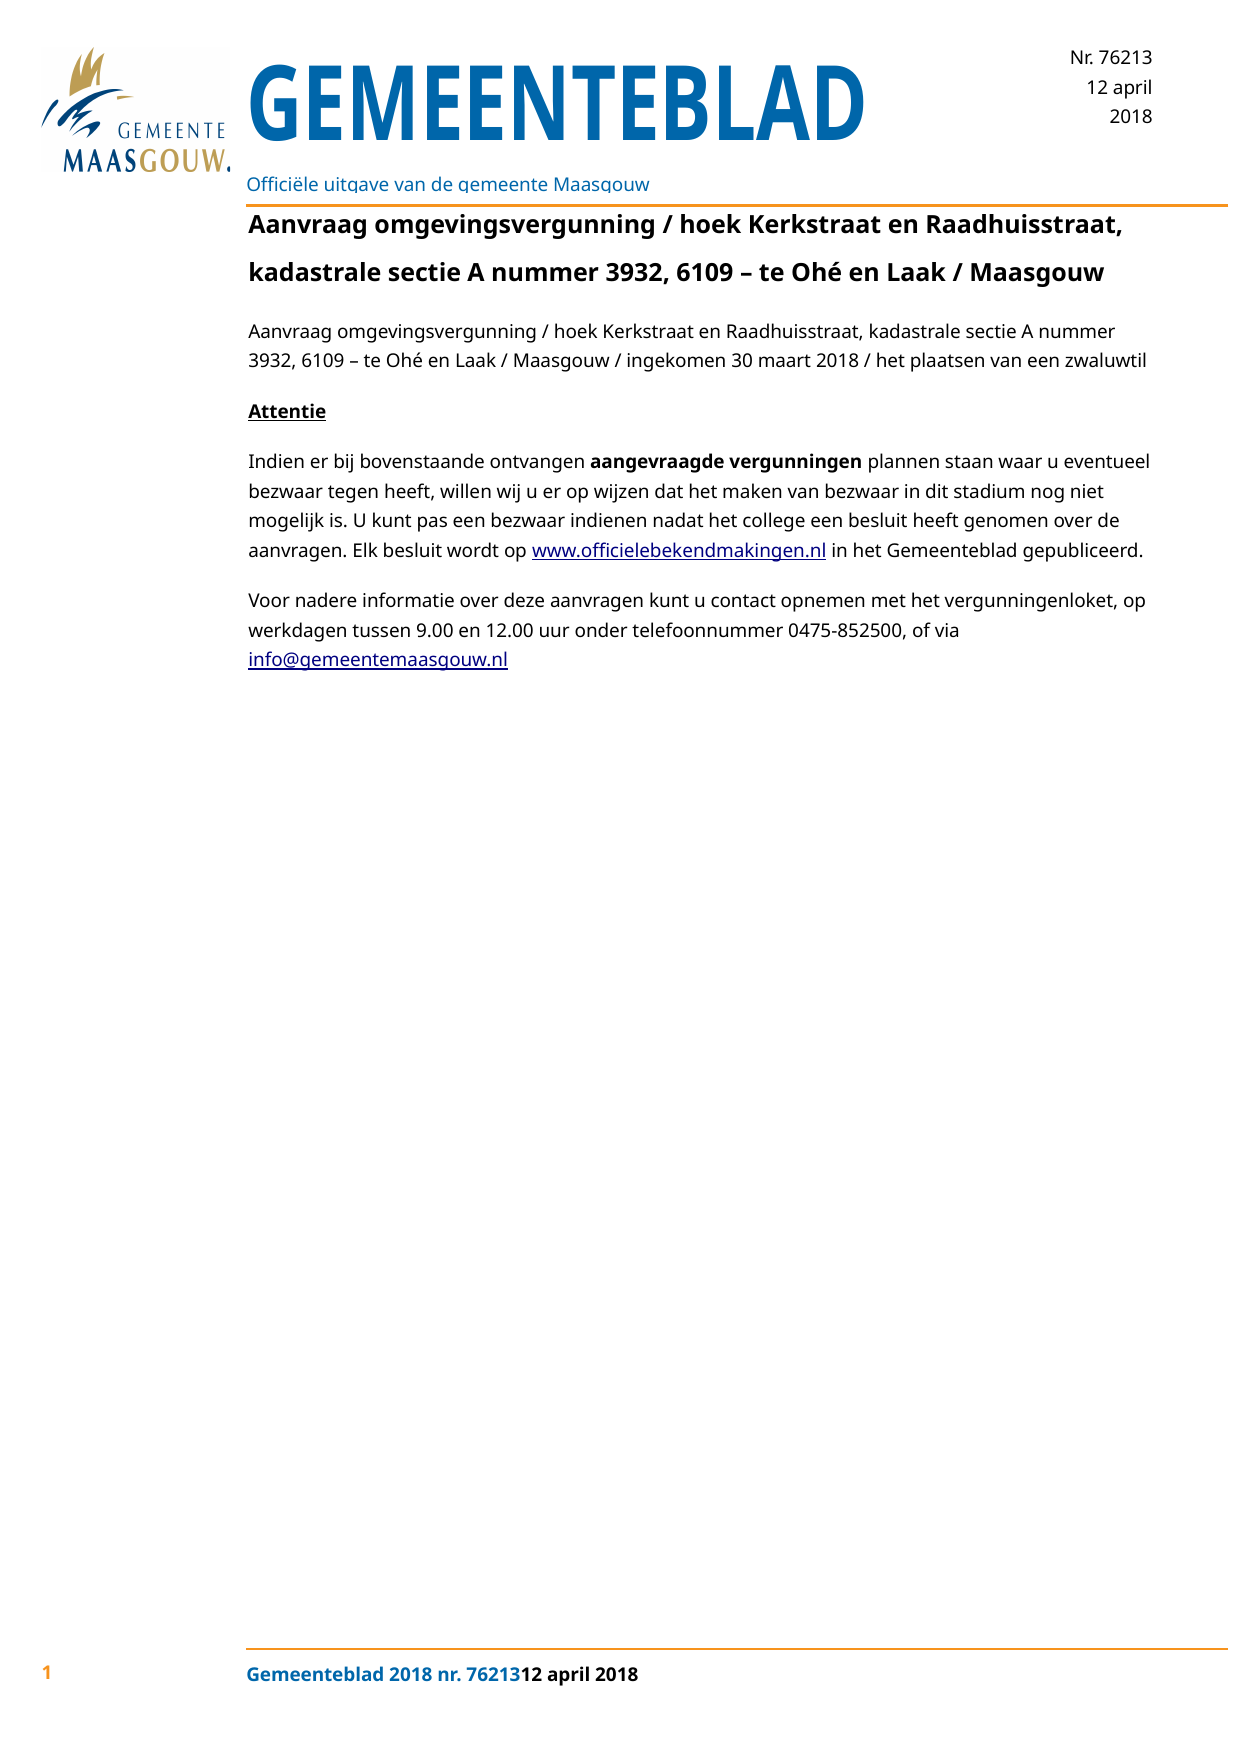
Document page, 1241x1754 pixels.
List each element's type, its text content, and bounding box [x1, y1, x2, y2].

picture [41, 47, 231, 172]
text Indien er bij bovenstaande ontvangen aangevraagde vergunningen plannen staan waar u eventueel bezwaar tegen heeft, willen wij u er op wijzen dat het maken van bezwaar in dit stadium nog niet mogelijk is. U kunt pas een bezwaar indienen nadat het college een besluit heeft genomen over de aanvragen. Elk besluit wordt op www.officielebekendmakingen.nl in het Gemeenteblad gepubliceerd. [248, 448, 1152, 563]
text Attentie [248, 398, 1152, 424]
text Aanvraag omgevingsvergunning / hoek Kerkstraat en Raadhuisstraat, kadastrale sectie A nummer 3932, 6109 – te Ohé en Laak / Maasgouw [248, 207, 1152, 288]
text Aanvraag omgevingsvergunning / hoek Kerkstraat en Raadhuisstraat, kadastrale sectie A nummer 3932, 6109 – te Ohé en Laak / Maasgouw / ingekomen 30 maart 2018 / het plaatsen van een zwaluwtil [248, 318, 1152, 373]
text Voor nadere informatie over deze aanvragen kunt u contact opnemen met het vergunningenloket, op werkdagen tussen 9.00 en 12.00 uur onder telefoonnummer 0475-852500, of via info@gemeentemaasgouw.nl [248, 587, 1152, 672]
